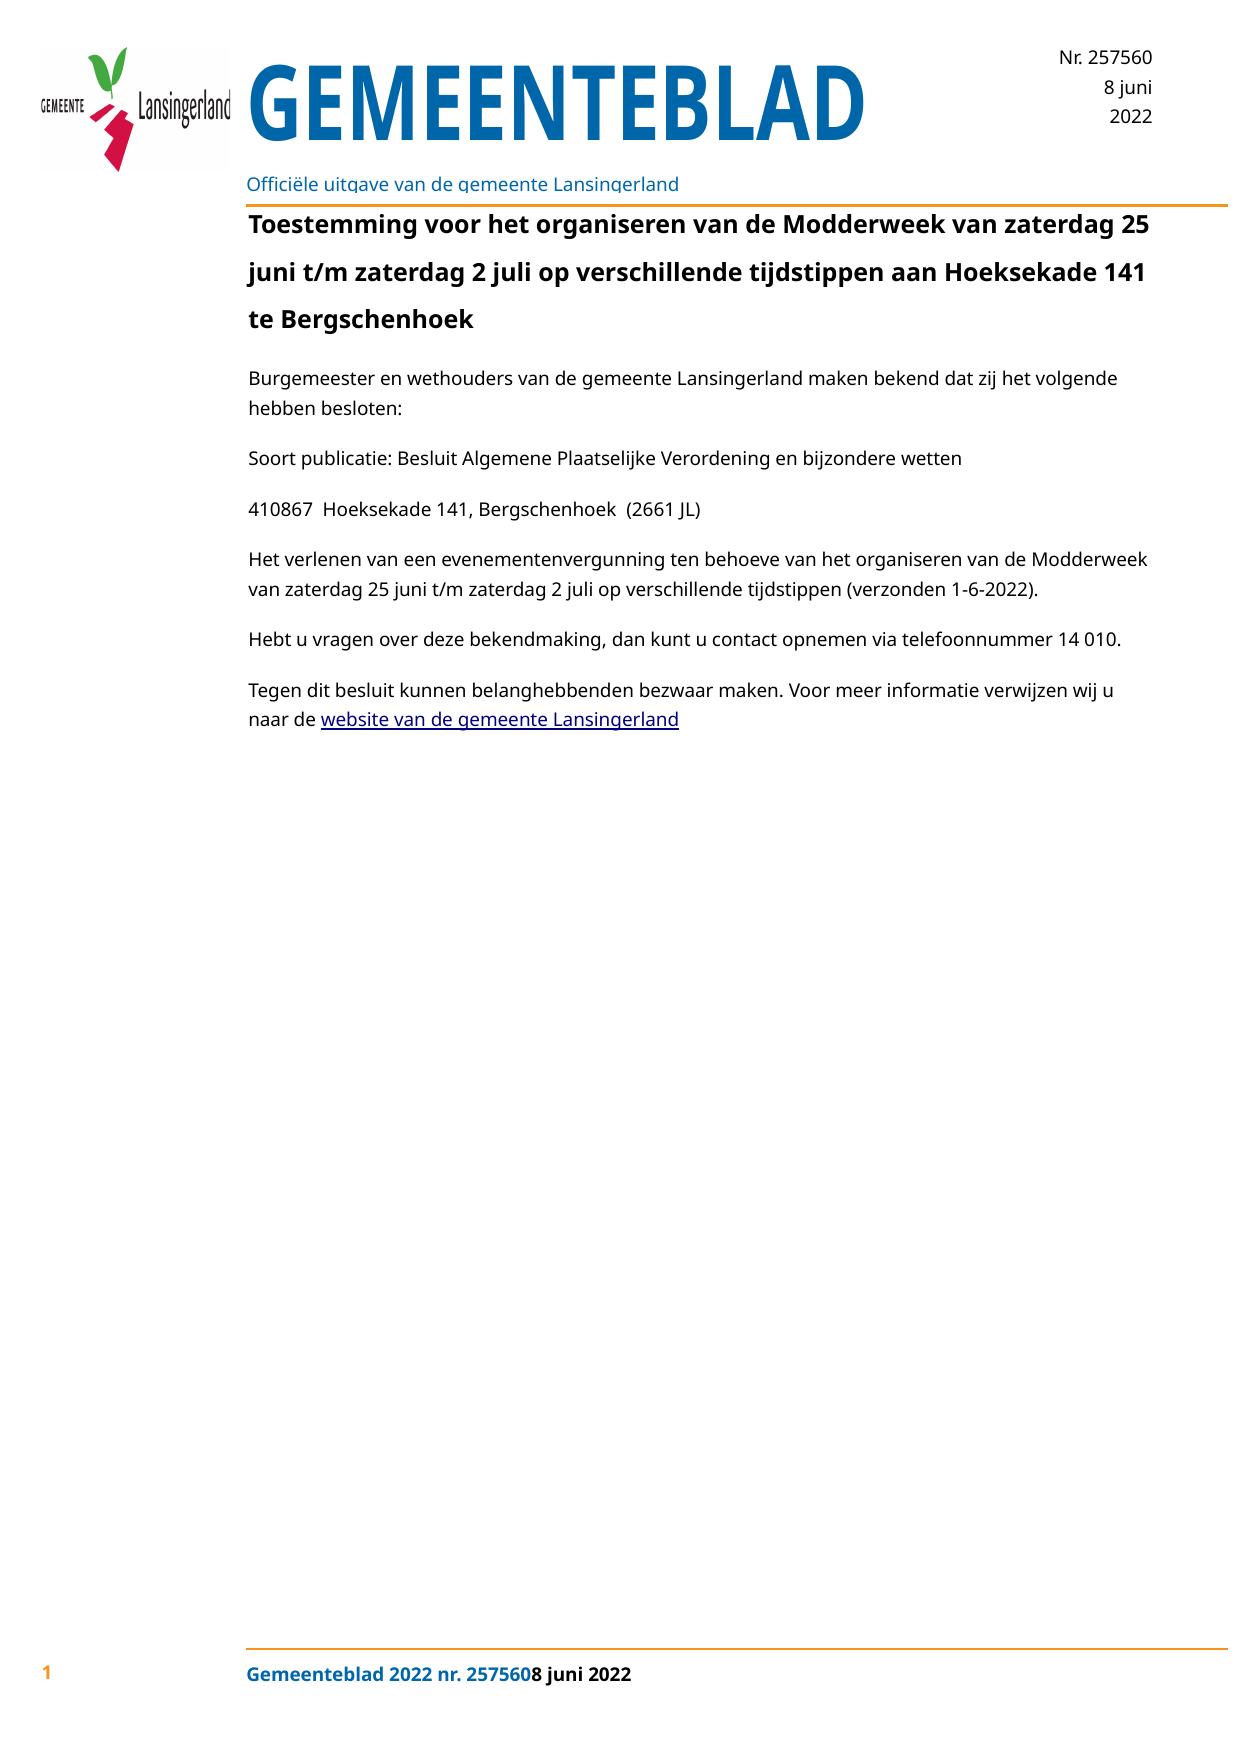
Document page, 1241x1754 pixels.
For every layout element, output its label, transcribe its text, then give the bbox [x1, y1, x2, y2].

text 410867 Hoeksekade 141, Bergschenhoek (2661 JL) [248, 496, 1152, 522]
text Het verlenen van een evenementenvergunning ten behoeve van het organiseren van de Modderweek van zaterdag 25 juni t/m zaterdag 2 juli op verschillende tijdstippen (verzonden 1-6-2022). [248, 546, 1152, 602]
text Burgemeester en wethouders van de gemeente Lansingerland maken bekend dat zij het volgende hebben besloten: [248, 366, 1152, 421]
picture [41, 47, 231, 172]
text Toestemming voor het organiseren van de Modderweek van zaterdag 25 juni t/m zaterdag 2 juli op verschillende tijdstippen aan Hoeksekade 141 te Bergschenhoek [248, 207, 1152, 336]
text Hebt u vragen over deze bekendmaking, dan kunt u contact opnemen via telefoonnummer 14 010. [248, 626, 1152, 652]
text Soort publicatie: Besluit Algemene Plaatselijke Verordening en bijzondere wetten [248, 446, 1152, 471]
text Tegen dit besluit kunnen belanghebbenden bezwaar maken. Voor meer informatie verwijzen wij u naar de website van de gemeente Lansingerland [248, 677, 1152, 732]
